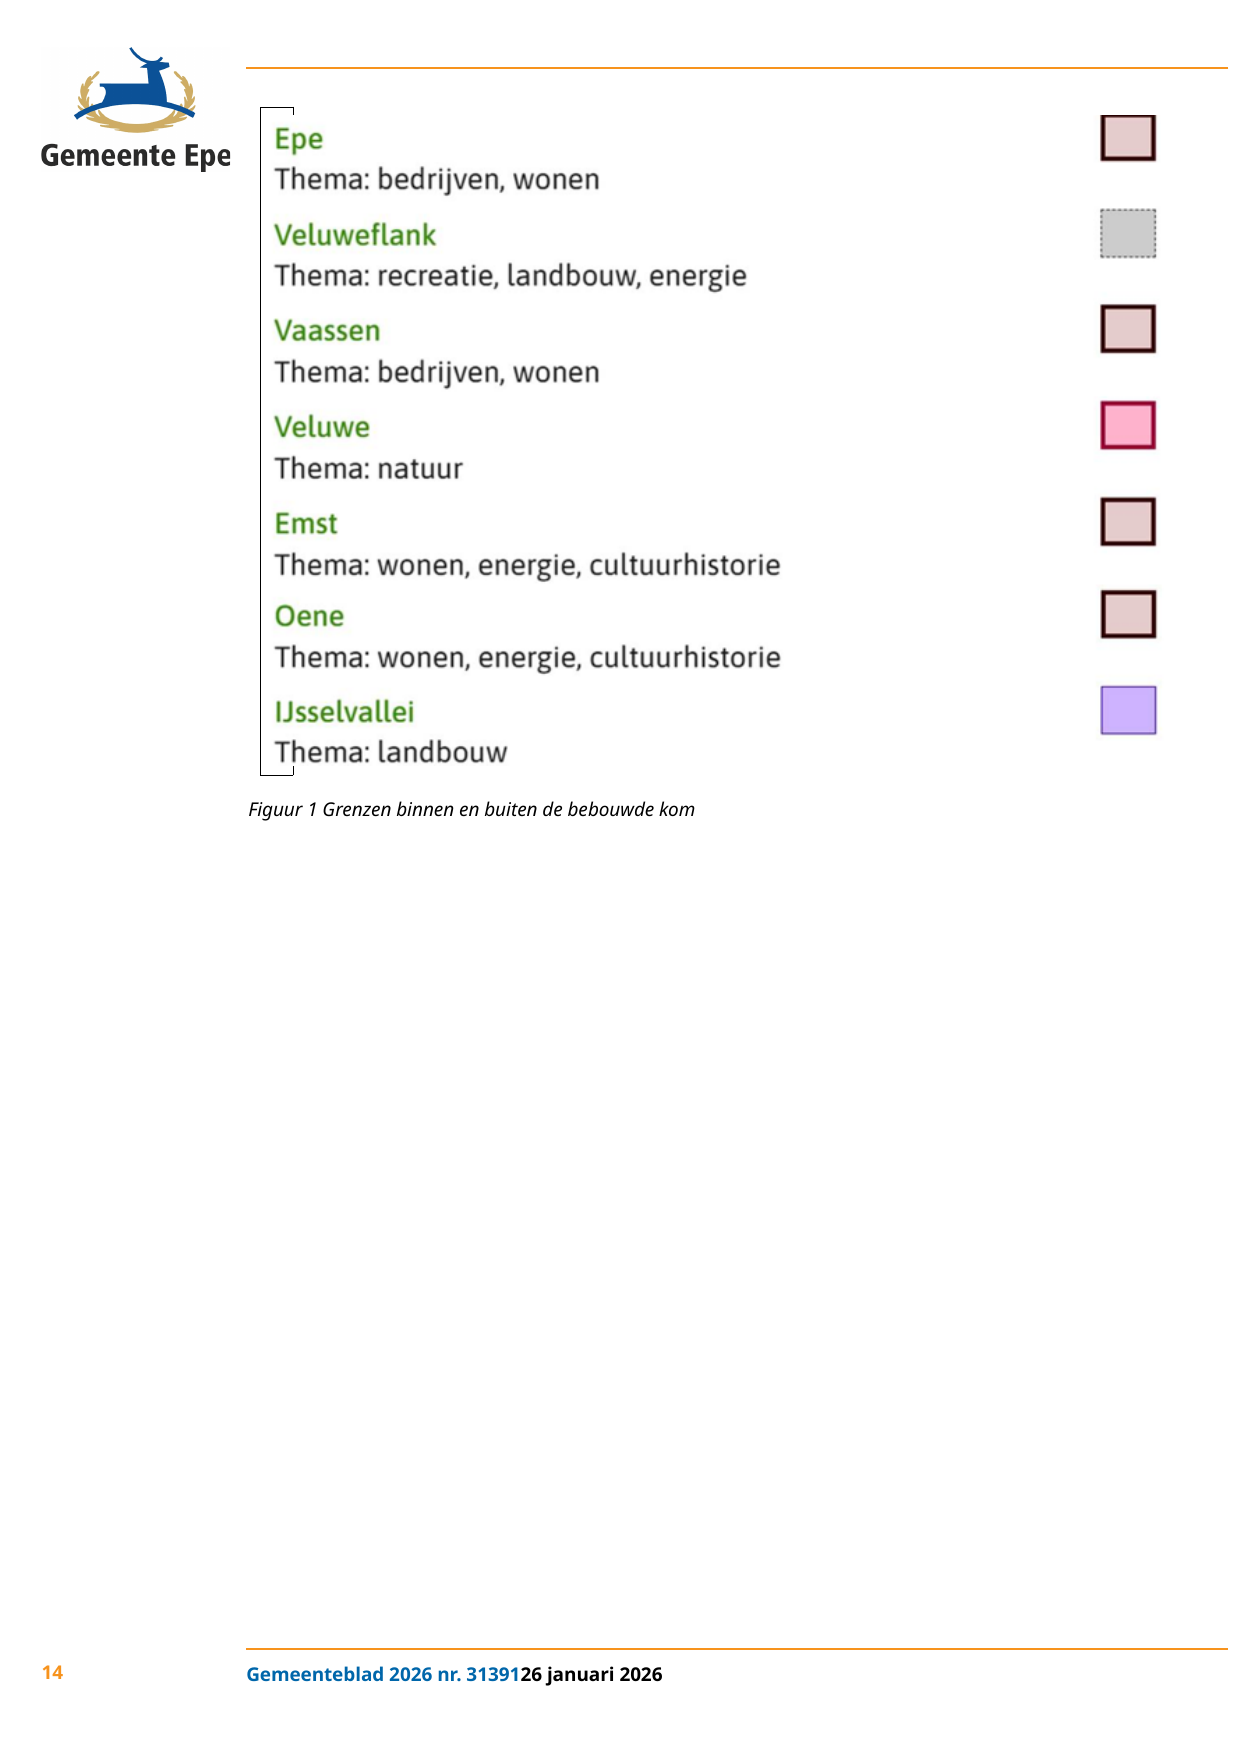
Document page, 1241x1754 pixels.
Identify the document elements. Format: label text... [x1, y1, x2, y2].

picture [268, 115, 1173, 766]
picture [41, 47, 231, 172]
text Figuur 1 Grenzen binnen en buiten de bebouwde kom [248, 796, 1152, 822]
